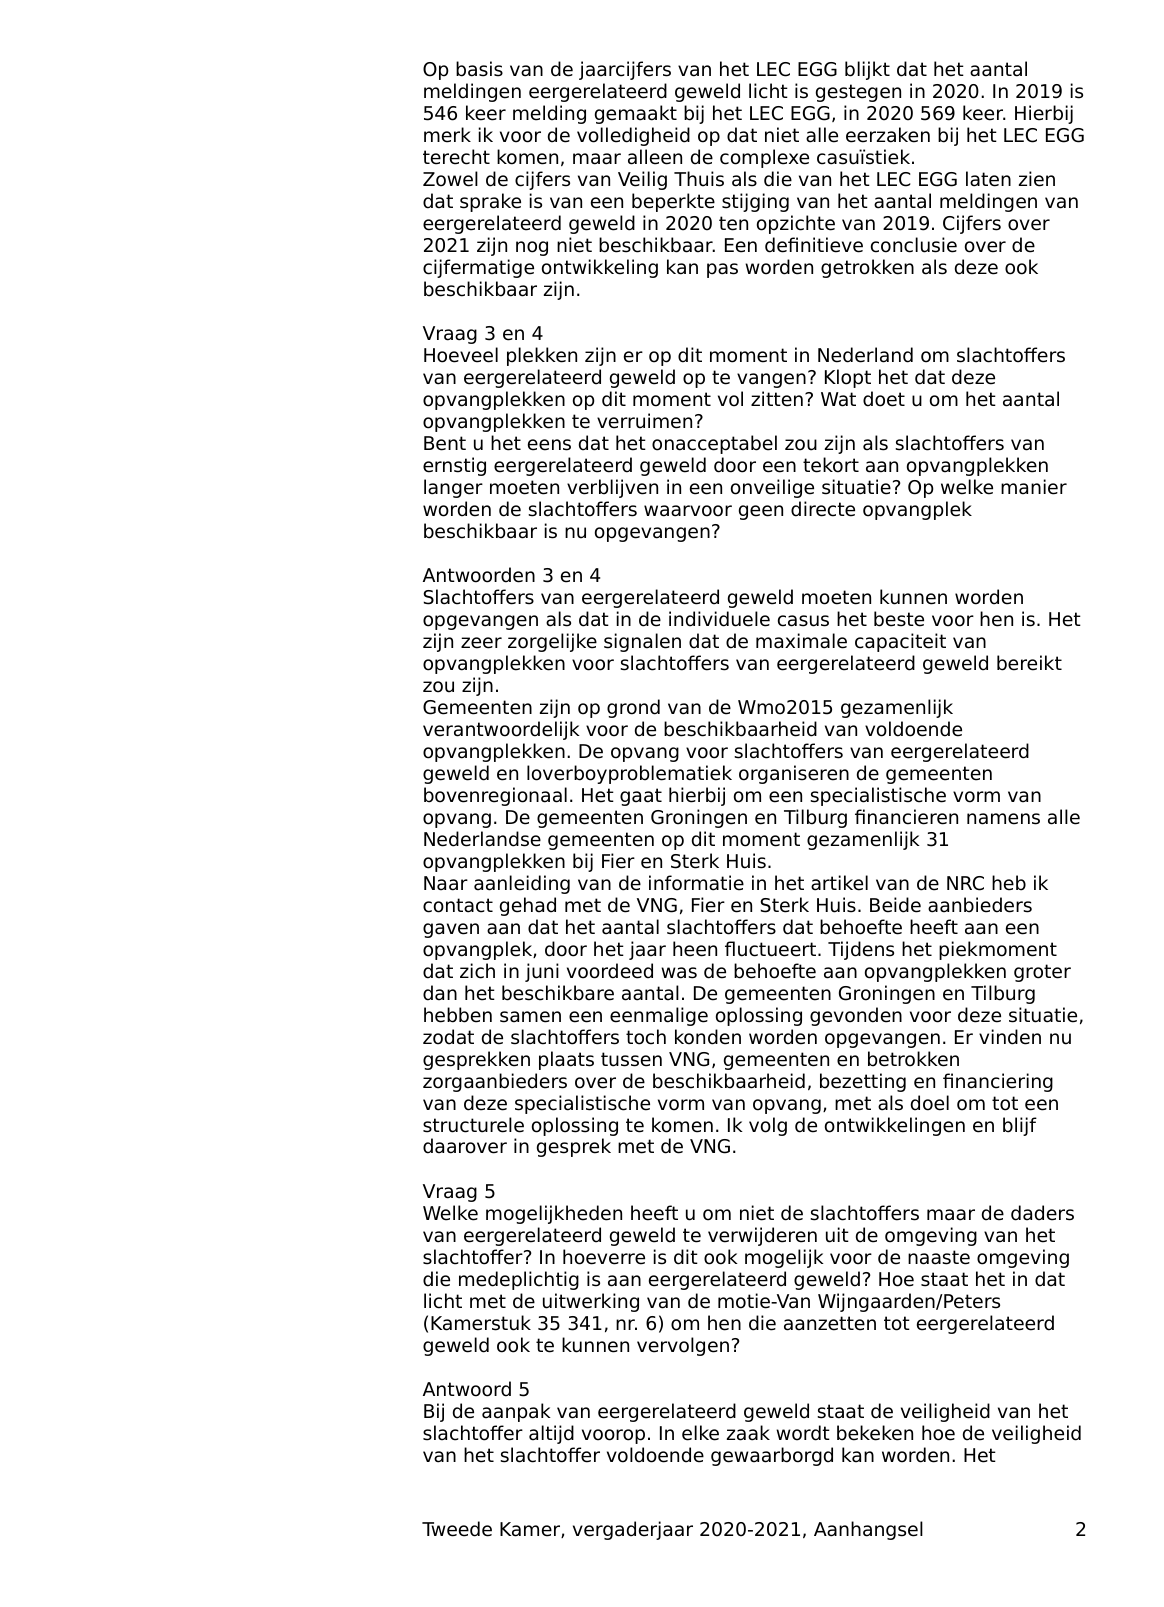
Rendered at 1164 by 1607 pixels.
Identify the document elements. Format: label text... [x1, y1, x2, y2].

text Slachtoffers van eergerelateerd geweld moeten kunnen worden opgevangen als dat in de individuele casus het beste voor hen is. Het zijn zeer zorgelijke signalen dat de maximale capaciteit van opvangplekken voor slachtoffers van eergerelateerd geweld bereikt zou zijn. [422, 587, 1087, 697]
text Op basis van de jaarcijfers van het LEC EGG blijkt dat het aantal meldingen eergerelateerd geweld licht is gestegen in 2020. In 2019 is 546 keer melding gemaakt bij het LEC EGG, in 2020 569 keer. Hierbij merk ik voor de volledigheid op dat niet alle eerzaken bij het LEC EGG terecht komen, maar alleen de complexe casuïstiek. [422, 59, 1087, 169]
text Welke mogelijkheden heeft u om niet de slachtoffers maar de daders van eergerelateerd geweld te verwijderen uit de omgeving van het slachtoffer? In hoeverre is dit ook mogelijk voor de naaste omgeving die medeplichtig is aan eergerelateerd geweld? Hoe staat het in dat licht met de uitwerking van de motie-Van Wijngaarden/Peters (Kamerstuk 35 341, nr. 6) om hen die aanzetten tot eergerelateerd geweld ook te kunnen vervolgen? [422, 1203, 1087, 1356]
text Hoeveel plekken zijn er op dit moment in Nederland om slachtoffers van eergerelateerd geweld op te vangen? Klopt het dat deze opvangplekken op dit moment vol zitten? Wat doet u om het aantal opvangplekken te verruimen? [422, 345, 1087, 433]
text Bent u het eens dat het onacceptabel zou zijn als slachtoffers van ernstig eergerelateerd geweld door een tekort aan opvangplekken langer moeten verblijven in een onveilige situatie? Op welke manier worden de slachtoffers waarvoor geen directe opvangplek beschikbaar is nu opgevangen? [422, 433, 1087, 543]
text Naar aanleiding van de informatie in het artikel van de NRC heb ik contact gehad met de VNG, Fier en Sterk Huis. Beide aanbieders gaven aan dat het aantal slachtoffers dat behoefte heeft aan een opvangplek, door het jaar heen fluctueert. Tijdens het piekmoment dat zich in juni voordeed was de behoefte aan opvangplekken groter dan het beschikbare aantal. De gemeenten Groningen en Tilburg hebben samen een eenmalige oplossing gevonden voor deze situatie, zodat de slachtoffers toch konden worden opgevangen. Er vinden nu gesprekken plaats tussen VNG, gemeenten en betrokken zorgaanbieders over de beschikbaarheid, bezetting en financiering van deze specialistische vorm van opvang, met als doel om tot een structurele oplossing te komen. Ik volg de ontwikkelingen en blijf daarover in gesprek met de VNG. [422, 873, 1087, 1158]
text Gemeenten zijn op grond van de Wmo2015 gezamenlijk verantwoordelijk voor de beschikbaarheid van voldoende opvangplekken. De opvang voor slachtoffers van eergerelateerd geweld en loverboyproblematiek organiseren de gemeenten bovenregionaal. Het gaat hierbij om een specialistische vorm van opvang. De gemeenten Groningen en Tilburg financieren namens alle Nederlandse gemeenten op dit moment gezamenlijk 31 opvangplekken bij Fier en Sterk Huis. [422, 697, 1087, 873]
text Antwoord 5 [422, 1379, 1087, 1401]
text Vraag 3 en 4 [422, 323, 1087, 345]
text Vraag 5 [422, 1181, 1087, 1203]
text Antwoorden 3 en 4 [422, 565, 1087, 587]
text Zowel de cijfers van Veilig Thuis als die van het LEC EGG laten zien dat sprake is van een beperkte stijging van het aantal meldingen van eergerelateerd geweld in 2020 ten opzichte van 2019. Cijfers over 2021 zijn nog niet beschikbaar. Een definitieve conclusie over de cijfermatige ontwikkeling kan pas worden getrokken als deze ook beschikbaar zijn. [422, 169, 1087, 301]
text Bij de aanpak van eergerelateerd geweld staat de veiligheid van het slachtoffer altijd voorop. In elke zaak wordt bekeken hoe de veiligheid van het slachtoffer voldoende gewaarborgd kan worden. Het [422, 1401, 1087, 1467]
